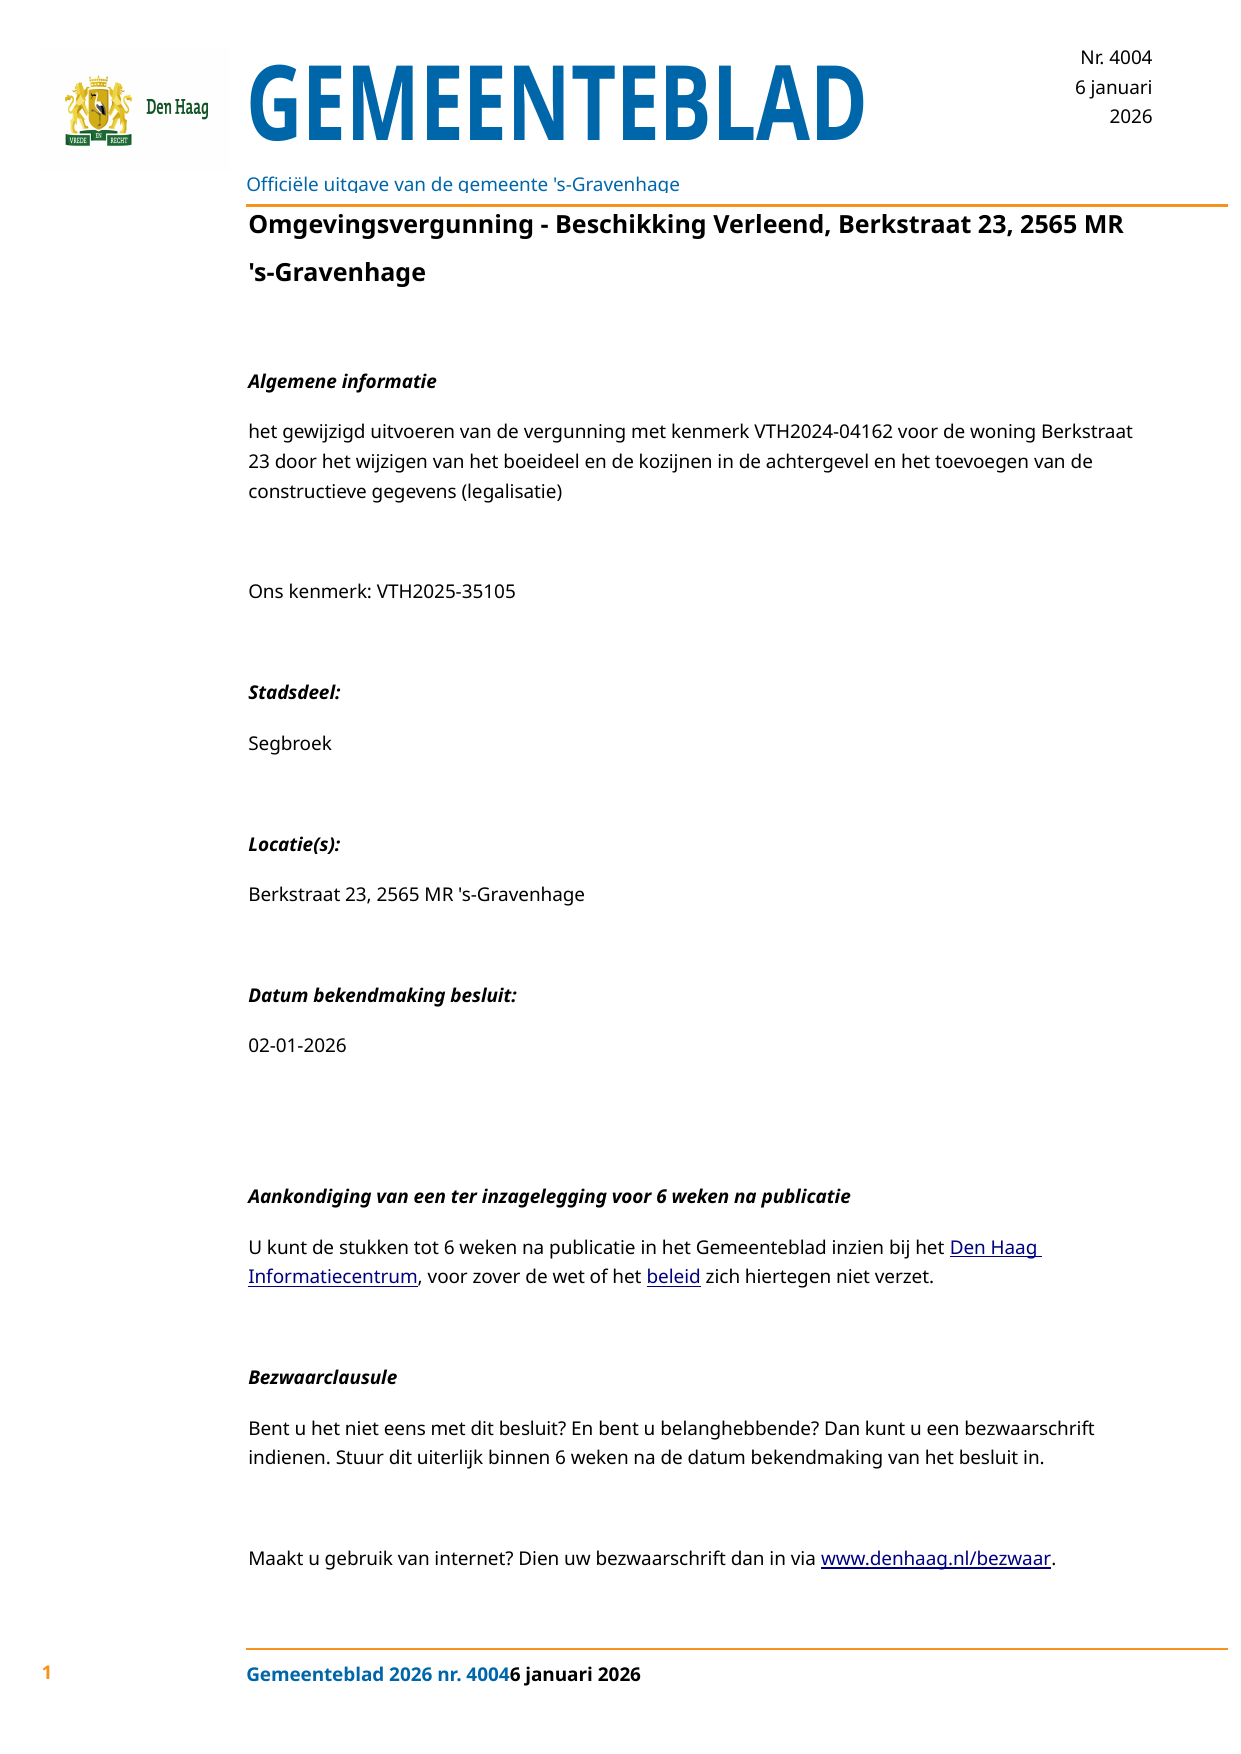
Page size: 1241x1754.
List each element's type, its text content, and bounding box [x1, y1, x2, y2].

text Algemene informatie [248, 368, 1152, 394]
text Stadsdeel: [248, 679, 1152, 705]
text Bent u het niet eens met dit besluit? En bent u belanghebbende? Dan kunt u een bezwaarschrift indienen. Stuur dit uiterlijk binnen 6 weken na de datum bekendmaking van het besluit in. [248, 1415, 1152, 1470]
text Ons kenmerk: VTH2025-35105 [248, 579, 1152, 604]
text Omgevingsvergunning - Beschikking Verleend, Berkstraat 23, 2565 MR 's-Gravenhage [248, 207, 1152, 288]
text Berkstraat 23, 2565 MR 's-Gravenhage [248, 881, 1152, 907]
text U kunt de stukken tot 6 weken na publicatie in het Gemeenteblad inzien bij het Den Haag Informatiecentrum, voor zover de wet of het beleid zich hiertegen niet verzet. [248, 1234, 1152, 1289]
text Maakt u gebruik van internet? Dien uw bezwaarschrift dan in via www.denhaag.nl/bezwaar. [248, 1545, 1152, 1571]
text het gewijzigd uitvoeren van de vergunning met kenmerk VTH2024-04162 voor de woning Berkstraat 23 door het wijzigen van het boeideel en de kozijnen in de achtergevel en het toevoegen van de constructieve gegevens (legalisatie) [248, 419, 1152, 504]
text Aankondiging van een ter inzagelegging voor 6 weken na publicatie [248, 1184, 1152, 1209]
text Datum bekendmaking besluit: [248, 982, 1152, 1008]
text Segbroek [248, 730, 1152, 756]
text Bezwaarclausule [248, 1364, 1152, 1390]
text Locatie(s): [248, 831, 1152, 857]
picture [41, 47, 231, 172]
text 02-01-2026 [248, 1032, 1152, 1058]
